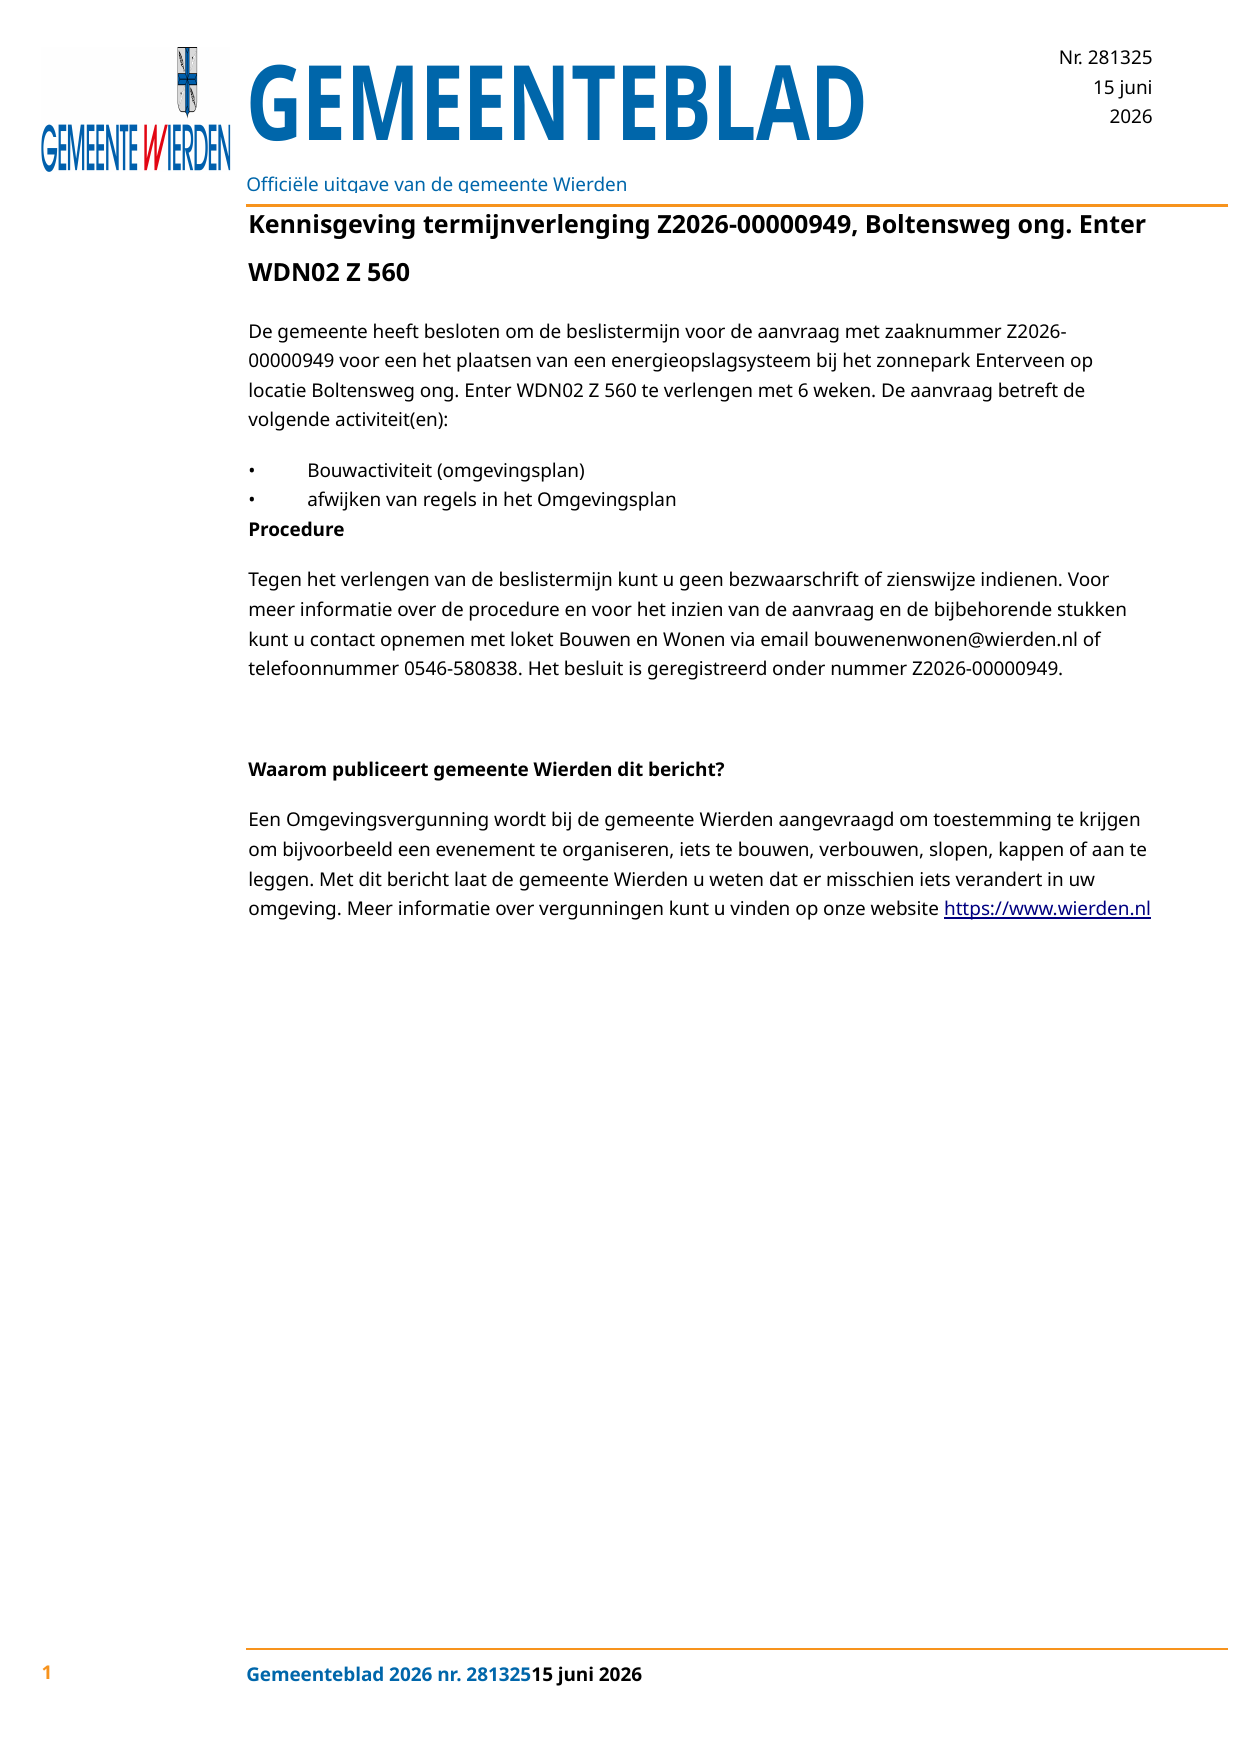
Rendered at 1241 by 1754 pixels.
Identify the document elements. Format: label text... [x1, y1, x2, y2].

list afwijken van regels in het Omgevingsplan [248, 487, 1152, 512]
list Bouwactiviteit (omgevingsplan) [248, 457, 1152, 483]
text Een Omgevingsvergunning wordt bij de gemeente Wierden aangevraagd om toestemming te krijgen om bijvoorbeeld een evenement te organiseren, iets te bouwen, verbouwen, slopen, kappen of aan te leggen. Met dit bericht laat de gemeente Wierden u weten dat er misschien iets verandert in uw omgeving. Meer informatie over vergunningen kunt u vinden op onze website https://www.wierden.nl [248, 807, 1152, 921]
text Waarom publiceert gemeente Wierden dit bericht? [248, 756, 1152, 782]
text Tegen het verlengen van de beslistermijn kunt u geen bezwaarschrift of zienswijze indienen. Voor meer informatie over de procedure en voor het inzien van de aanvraag en de bijbehorende stukken kunt u contact opnemen met loket Bouwen en Wonen via email bouwenenwonen@wierden.nl of telefoonnummer 0546-580838. Het besluit is geregistreerd onder nummer Z2026-00000949. [248, 567, 1152, 681]
picture [41, 47, 231, 172]
text Kennisgeving termijnverlenging Z2026-00000949, Boltensweg ong. Enter WDN02 Z 560 [248, 207, 1152, 288]
text De gemeente heeft besloten om de beslistermijn voor de aanvraag met zaaknummer Z2026-00000949 voor een het plaatsen van een energieopslagsysteem bij het zonnepark Enterveen op locatie Boltensweg ong. Enter WDN02 Z 560 te verlengen met 6 weken. De aanvraag betreft de volgende activiteit(en): [248, 318, 1152, 432]
text Procedure [248, 516, 1152, 542]
